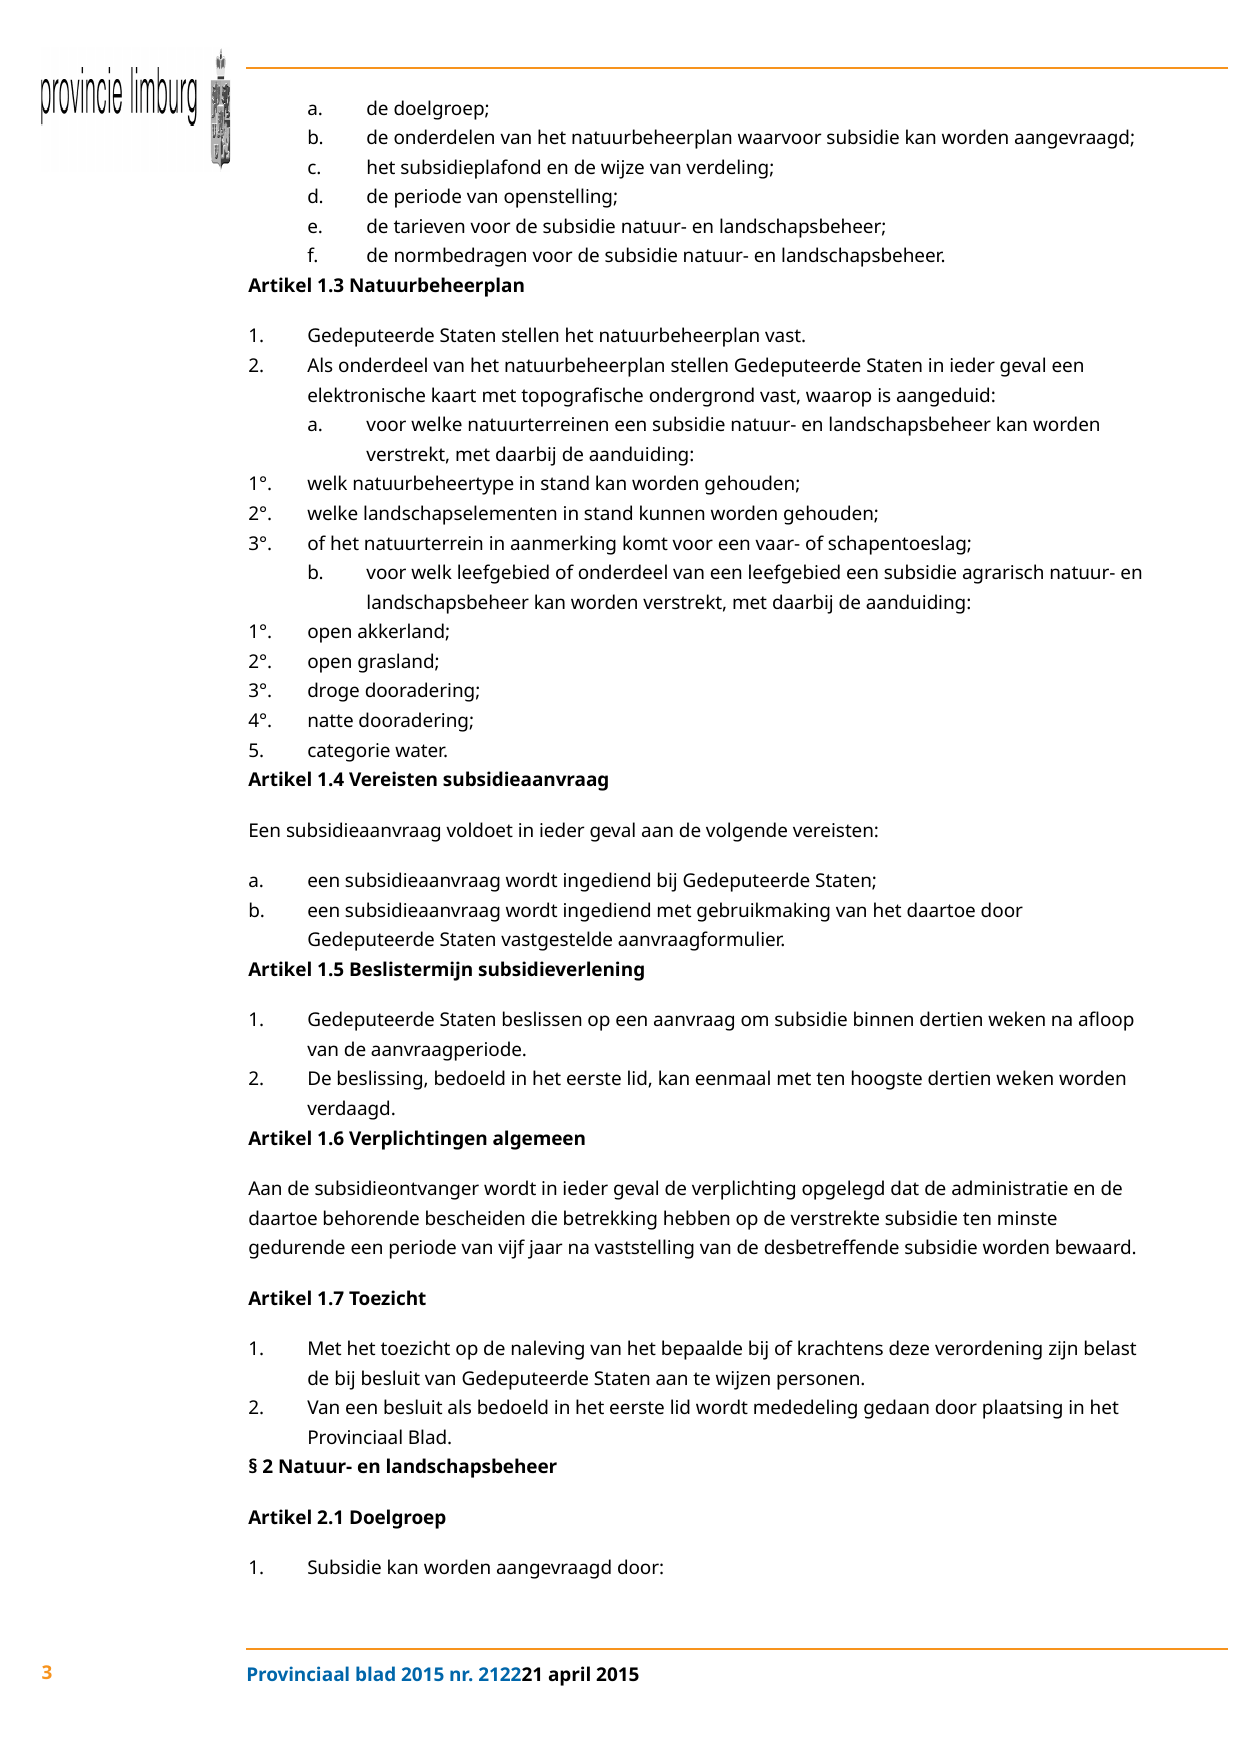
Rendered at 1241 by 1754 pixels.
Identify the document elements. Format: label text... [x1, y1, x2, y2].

text Artikel 1.3 Natuurbeheerplan [248, 272, 1152, 298]
list de normbedragen voor de subsidie natuur- en landschapsbeheer. [307, 243, 1152, 268]
text Artikel 1.4 Vereisten subsidieaanvraag [248, 766, 1152, 792]
list welk natuurbeheertype in stand kan worden gehouden; [248, 471, 1152, 496]
list Van een besluit als bedoeld in het eerste lid wordt mededeling gedaan door plaatsing in het Provinciaal Blad. [248, 1394, 1152, 1450]
list de doelgroep; [307, 95, 1152, 121]
list categorie water. [248, 737, 1152, 763]
text Aan de subsidieontvanger wordt in ieder geval de verplichting opgelegd dat de administratie en de daartoe behorende bescheiden die betrekking hebben op de verstrekte subsidie ten minste gedurende een periode van vijf jaar na vaststelling van de desbetreffende subsidie worden bewaard. [248, 1175, 1152, 1260]
list natte dooradering; [248, 707, 1152, 733]
list open grasland; [248, 648, 1152, 674]
list de periode van openstelling; [307, 183, 1152, 209]
list open akkerland; [248, 618, 1152, 644]
list de onderdelen van het natuurbeheerplan waarvoor subsidie kan worden aangevraagd; [307, 124, 1152, 150]
list Als onderdeel van het natuurbeheerplan stellen Gedeputeerde Staten in ieder geval een elektronische kaart met topografische ondergrond vast, waarop is aangeduid: [248, 352, 1152, 408]
text Artikel 1.7 Toezicht [248, 1285, 1152, 1311]
text Artikel 1.5 Beslistermijn subsidieverlening [248, 956, 1152, 982]
list het subsidieplafond en de wijze van verdeling; [307, 154, 1152, 180]
list Gedeputeerde Staten beslissen op een aanvraag om subsidie binnen dertien weken na afloop van de aanvraagperiode. [248, 1006, 1152, 1062]
list Gedeputeerde Staten stellen het natuurbeheerplan vast. [248, 323, 1152, 348]
list een subsidieaanvraag wordt ingediend met gebruikmaking van het daartoe door Gedeputeerde Staten vastgestelde aanvraagformulier. [248, 897, 1152, 952]
text Een subsidieaanvraag voldoet in ieder geval aan de volgende vereisten: [248, 817, 1152, 843]
list voor welk leefgebied of onderdeel van een leefgebied een subsidie agrarisch natuur- en landschapsbeheer kan worden verstrekt, met daarbij de aanduiding: [307, 559, 1152, 615]
list Met het toezicht op de naleving van het bepaalde bij of krachtens deze verordening zijn belast de bij besluit van Gedeputeerde Staten aan te wijzen personen. [248, 1335, 1152, 1391]
picture [41, 47, 231, 172]
list droge dooradering; [248, 678, 1152, 703]
list een subsidieaanvraag wordt ingediend bij Gedeputeerde Staten; [248, 867, 1152, 893]
list De beslissing, bedoeld in het eerste lid, kan eenmaal met ten hoogste dertien weken worden verdaagd. [248, 1066, 1152, 1121]
text Artikel 1.6 Verplichtingen algemeen [248, 1125, 1152, 1151]
list Subsidie kan worden aangevraagd door: [248, 1554, 1152, 1580]
list voor welke natuurterreinen een subsidie natuur- en landschapsbeheer kan worden verstrekt, met daarbij de aanduiding: [307, 411, 1152, 467]
list welke landschapselementen in stand kunnen worden gehouden; [248, 500, 1152, 526]
text Artikel 2.1 Doelgroep [248, 1504, 1152, 1530]
list of het natuurterrein in aanmerking komt voor een vaar- of schapentoeslag; [248, 530, 1152, 556]
text § 2 Natuur- en landschapsbeheer [248, 1453, 1152, 1479]
list de tarieven voor de subsidie natuur- en landschapsbeheer; [307, 213, 1152, 239]
